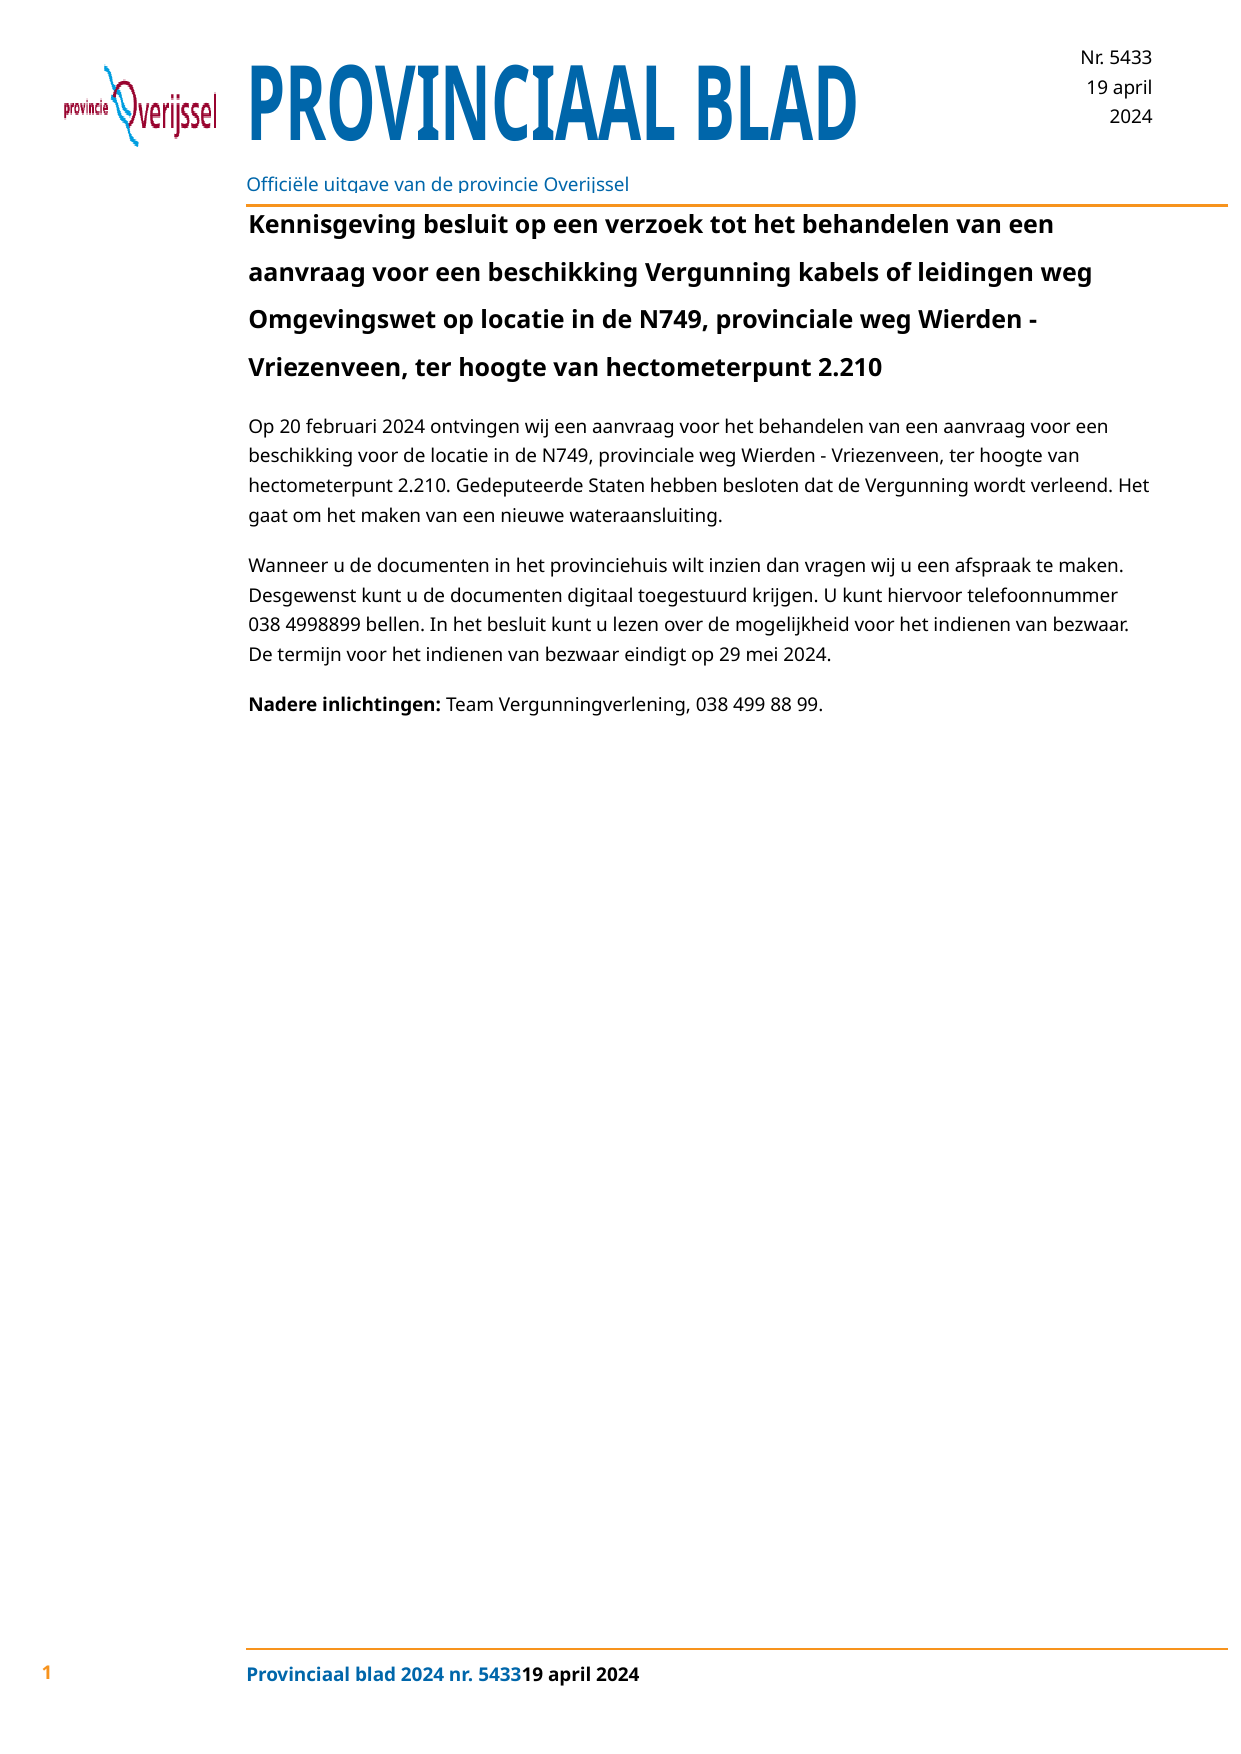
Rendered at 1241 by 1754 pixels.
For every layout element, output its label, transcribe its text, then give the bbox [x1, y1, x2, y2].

text Op 20 februari 2024 ontvingen wij een aanvraag voor het behandelen van een aanvraag voor een beschikking voor de locatie in de N749, provinciale weg Wierden - Vriezenveen, ter hoogte van hectometerpunt 2.210. Gedeputeerde Staten hebben besloten dat de Vergunning wordt verleend. Het gaat om het maken van een nieuwe wateraansluiting. [248, 413, 1152, 528]
picture [41, 47, 231, 172]
text Kennisgeving besluit op een verzoek tot het behandelen van een aanvraag voor een beschikking Vergunning kabels of leidingen weg Omgevingswet op locatie in de N749, provinciale weg Wierden - Vriezenveen, ter hoogte van hectometerpunt 2.210 [248, 207, 1152, 384]
text Nadere inlichtingen: Team Vergunningverlening, 038 499 88 99. [248, 691, 1152, 717]
text Wanneer u de documenten in het provinciehuis wilt inzien dan vragen wij u een afspraak te maken. Desgewenst kunt u de documenten digitaal toegestuurd krijgen. U kunt hiervoor telefoonnummer 038 4998899 bellen. In het besluit kunt u lezen over de mogelijkheid voor het indienen van bezwaar. De termijn voor het indienen van bezwaar eindigt op 29 mei 2024. [248, 552, 1152, 667]
